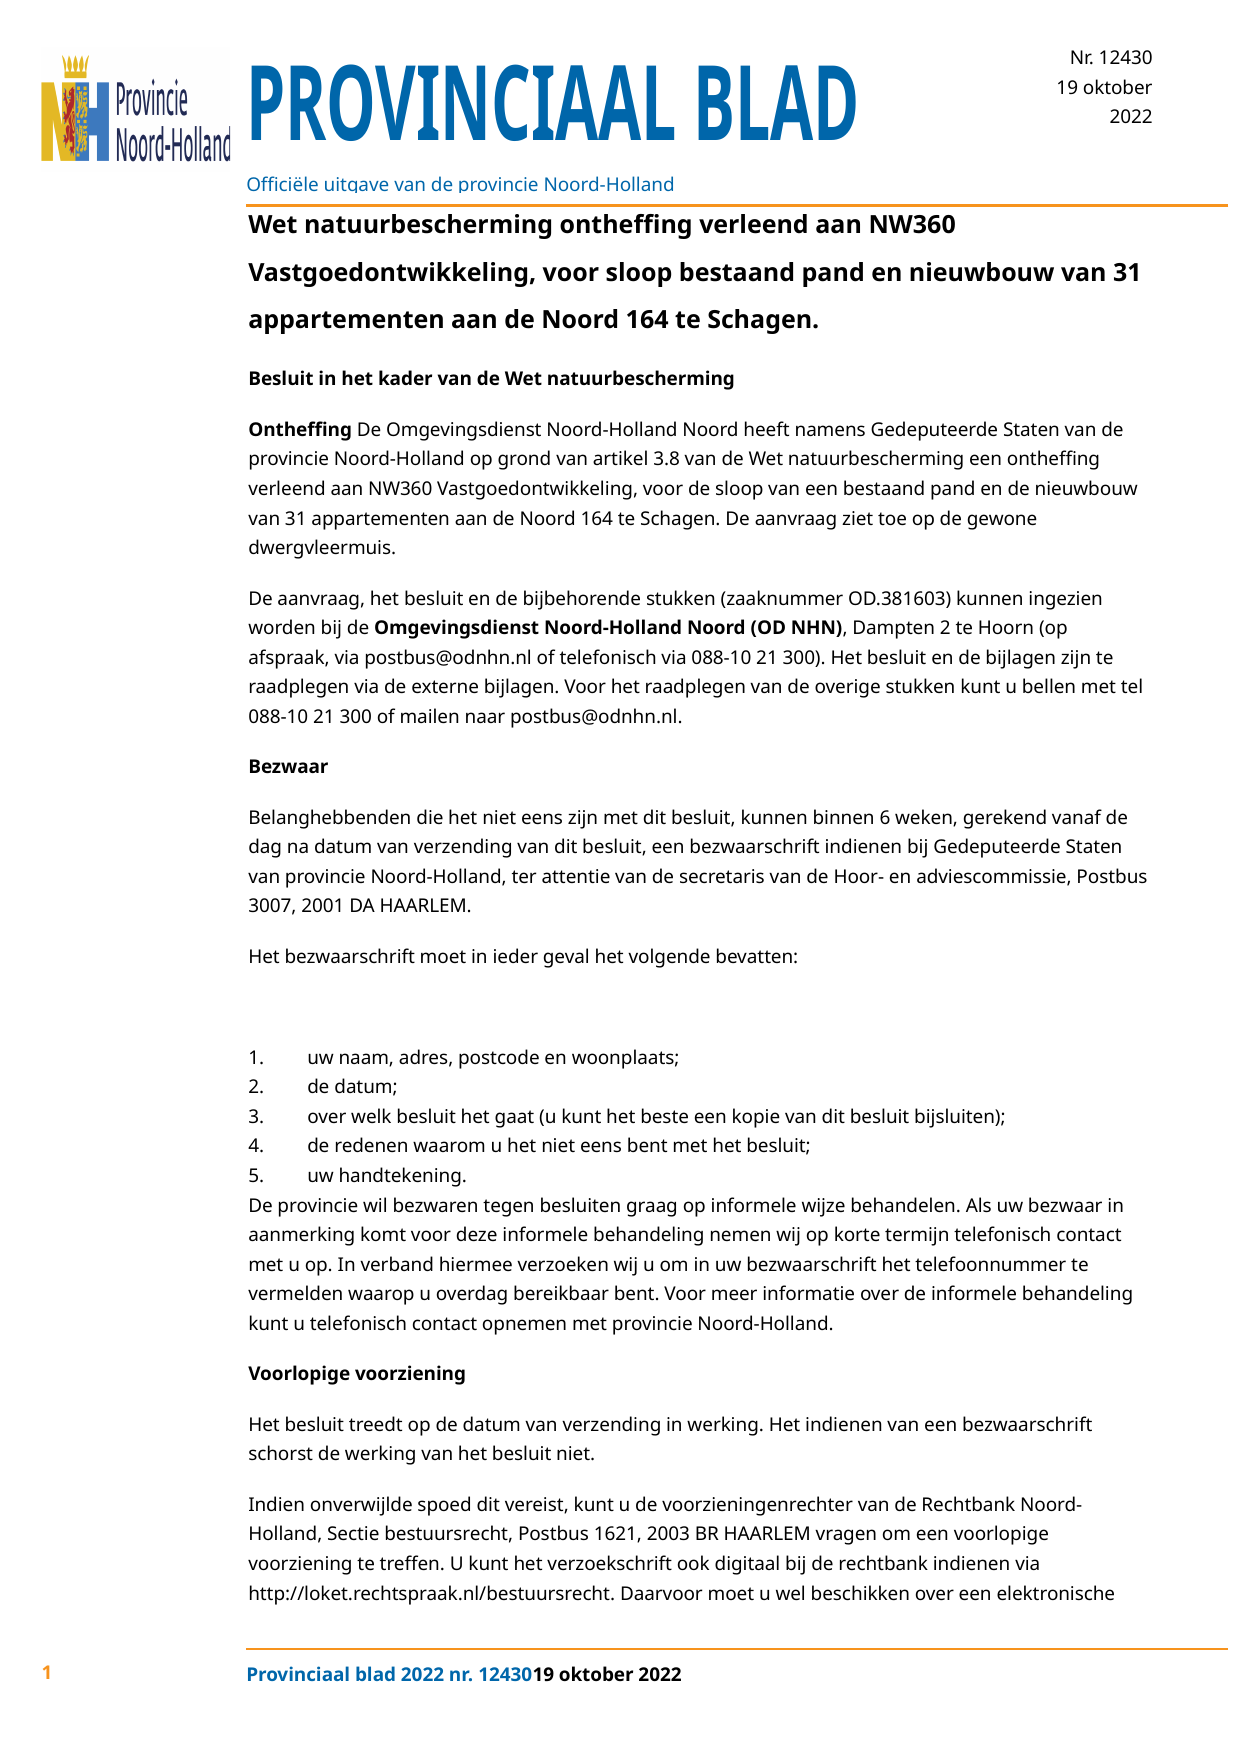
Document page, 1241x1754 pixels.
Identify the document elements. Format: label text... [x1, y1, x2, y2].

list uw naam, adres, postcode en woonplaats; [248, 1044, 1152, 1069]
text De aanvraag, het besluit en de bijbehorende stukken (zaaknummer OD.381603) kunnen ingezien worden bij de Omgevingsdienst Noord-Holland Noord (OD NHN), Dampten 2 te Hoorn (op afspraak, via postbus@odnhn.nl of telefonisch via 088-10 21 300). Het besluit en de bijlagen zijn te raadplegen via de externe bijlagen. Voor het raadplegen van de overige stukken kunt u bellen met tel 088-10 21 300 of mailen naar postbus@odnhn.nl. [248, 585, 1152, 729]
list uw handtekening. [248, 1162, 1152, 1188]
text Ontheffing De Omgevingsdienst Noord-Holland Noord heeft namens Gedeputeerde Staten van de provincie Noord-Holland op grond van artikel 3.8 van de Wet natuurbescherming een ontheffing verleend aan NW360 Vastgoedontwikkeling, voor de sloop van een bestaand pand en de nieuwbouw van 31 appartementen aan de Noord 164 te Schagen. De aanvraag ziet toe op de gewone dwergvleermuis. [248, 416, 1152, 560]
text Besluit in het kader van de Wet natuurbescherming [248, 366, 1152, 391]
text Het bezwaarschrift moet in ieder geval het volgende bevatten: [248, 943, 1152, 969]
text De provincie wil bezwaren tegen besluiten graag op informele wijze behandelen. Als uw bezwaar in aanmerking komt voor deze informele behandeling nemen wij op korte termijn telefonisch contact met u op. In verband hiermee verzoeken wij u om in uw bezwaarschrift het telefoonnummer te vermelden waarop u overdag bereikbaar bent. Voor meer informatie over de informele behandeling kunt u telefonisch contact opnemen met provincie Noord-Holland. [248, 1192, 1152, 1336]
text Belanghebbenden die het niet eens zijn met dit besluit, kunnen binnen 6 weken, gerekend vanaf de dag na datum van verzending van dit besluit, een bezwaarschrift indienen bij Gedeputeerde Staten van provincie Noord-Holland, ter attentie van de secretaris van de Hoor- en adviescommissie, Postbus 3007, 2001 DA HAARLEM. [248, 804, 1152, 918]
list de redenen waarom u het niet eens bent met het besluit; [248, 1133, 1152, 1158]
text Wet natuurbescherming ontheffing verleend aan NW360 Vastgoedontwikkeling, voor sloop bestaand pand en nieuwbouw van 31 appartementen aan de Noord 164 te Schagen. [248, 207, 1152, 336]
text Voorlopige voorziening [248, 1361, 1152, 1386]
text Het besluit treedt op de datum van verzending in werking. Het indienen van een bezwaarschrift schorst de werking van het besluit niet. [248, 1411, 1152, 1466]
list de datum; [248, 1073, 1152, 1099]
list over welk besluit het gaat (u kunt het beste een kopie van dit besluit bijsluiten); [248, 1103, 1152, 1129]
text Indien onverwijlde spoed dit vereist, kunt u de voorzieningenrechter van de Rechtbank Noord-Holland, Sectie bestuursrecht, Postbus 1621, 2003 BR HAARLEM vragen om een voorlopige voorziening te treffen. U kunt het verzoekschrift ook digitaal bij de rechtbank indienen via http://loket.rechtspraak.nl/bestuursrecht. Daarvoor moet u wel beschikken over een elektronische [248, 1491, 1152, 1605]
text Bezwaar [248, 753, 1152, 779]
picture [41, 47, 231, 172]
